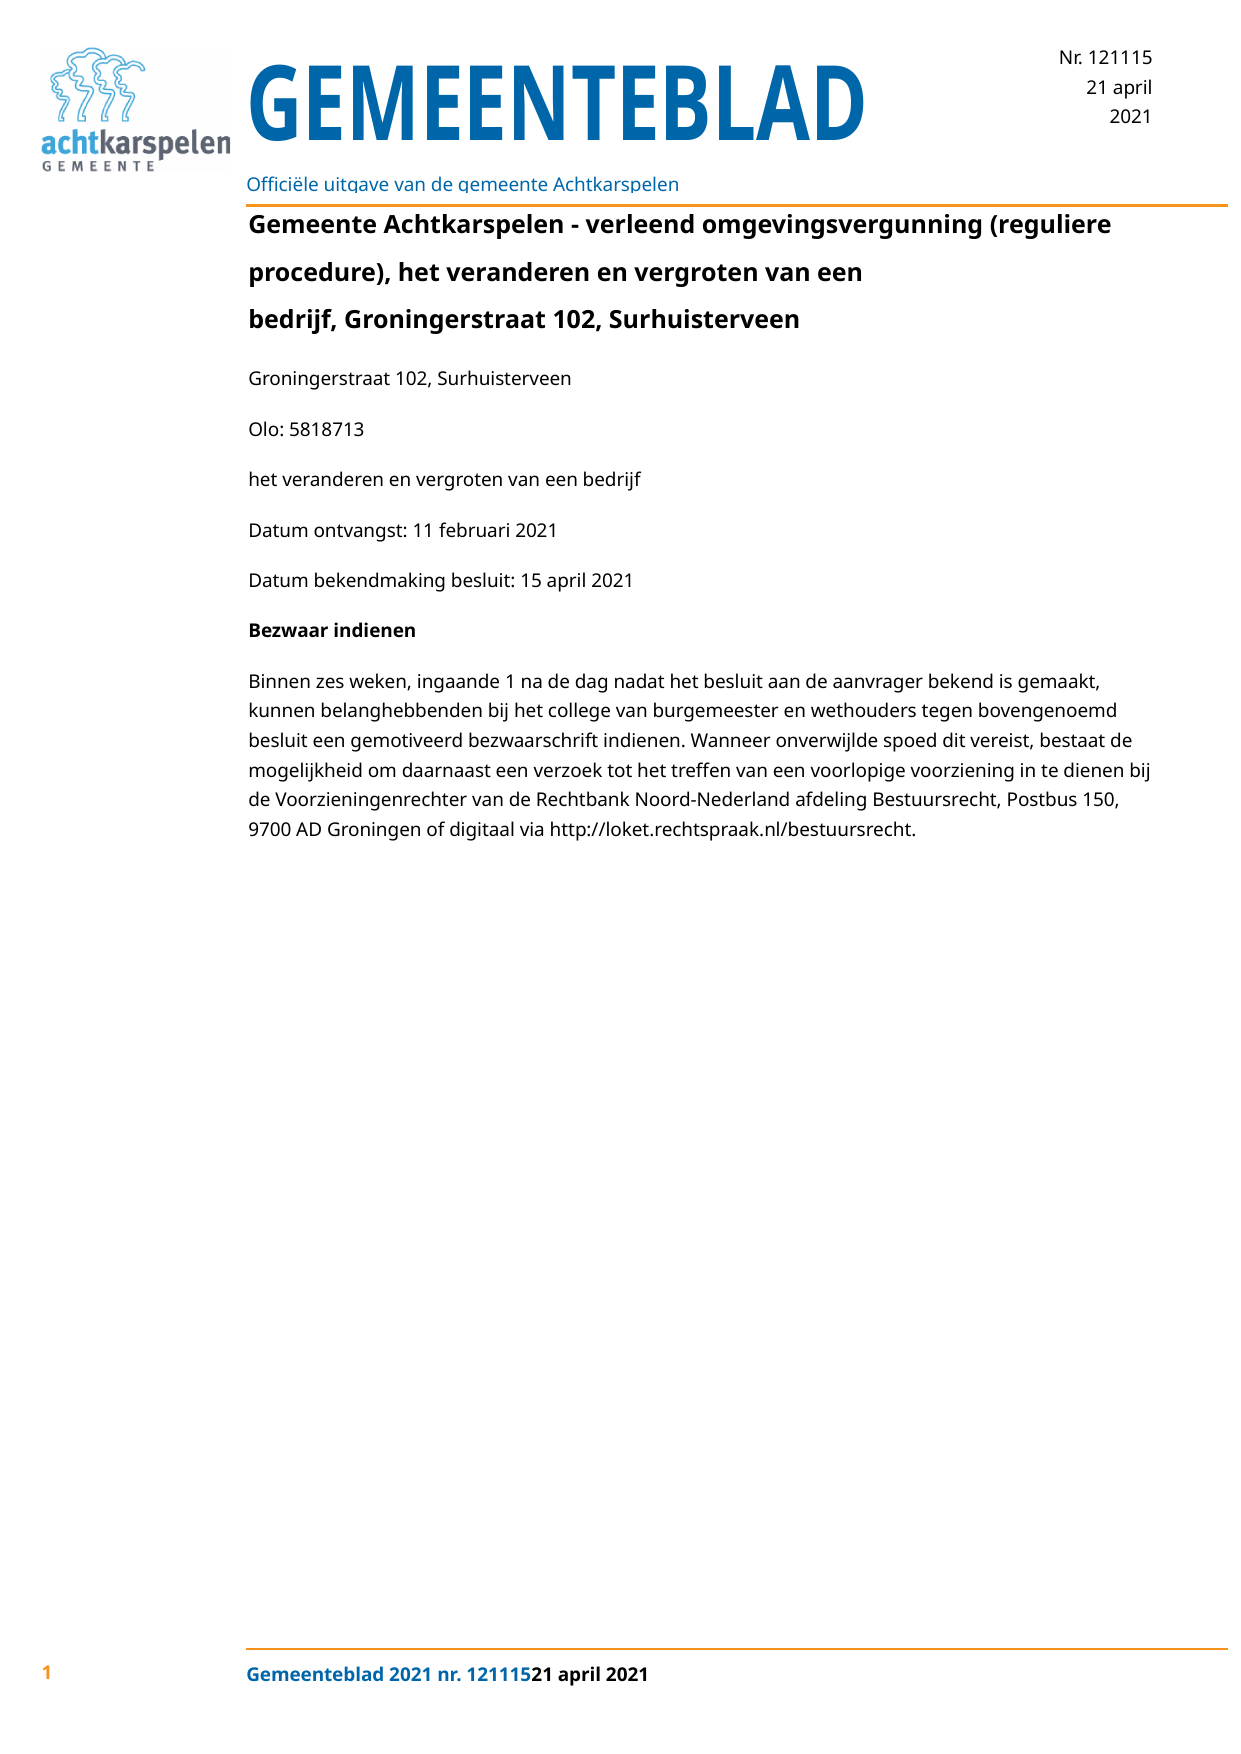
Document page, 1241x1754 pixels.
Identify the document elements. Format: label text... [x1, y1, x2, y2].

picture [41, 47, 231, 172]
text Datum ontvangst: 11 februari 2021 [248, 517, 1152, 542]
text Binnen zes weken, ingaande 1 na de dag nadat het besluit aan de aanvrager bekend is gemaakt, kunnen belanghebbenden bij het college van burgemeester en wethouders tegen bovengenoemd besluit een gemotiveerd bezwaarschrift indienen. Wanneer onverwijlde spoed dit vereist, bestaat de mogelijkheid om daarnaast een verzoek tot het treffen van een voorlopige voorziening in te dienen bij de Voorzieningenrechter van de Rechtbank Noord-Nederland afdeling Bestuursrecht, Postbus 150, 9700 AD Groningen of digitaal via http://loket.rechtspraak.nl/bestuursrecht. [248, 668, 1152, 842]
text Groningerstraat 102, Surhuisterveen [248, 366, 1152, 391]
text Olo: 5818713 [248, 416, 1152, 442]
text Datum bekendmaking besluit: 15 april 2021 [248, 567, 1152, 593]
text het veranderen en vergroten van een bedrijf [248, 466, 1152, 492]
text Gemeente Achtkarspelen - verleend omgevingsvergunning (reguliere procedure), het veranderen en vergroten van een bedrijf, Groningerstraat 102, Surhuisterveen [248, 207, 1152, 336]
text Bezwaar indienen [248, 618, 1152, 643]
